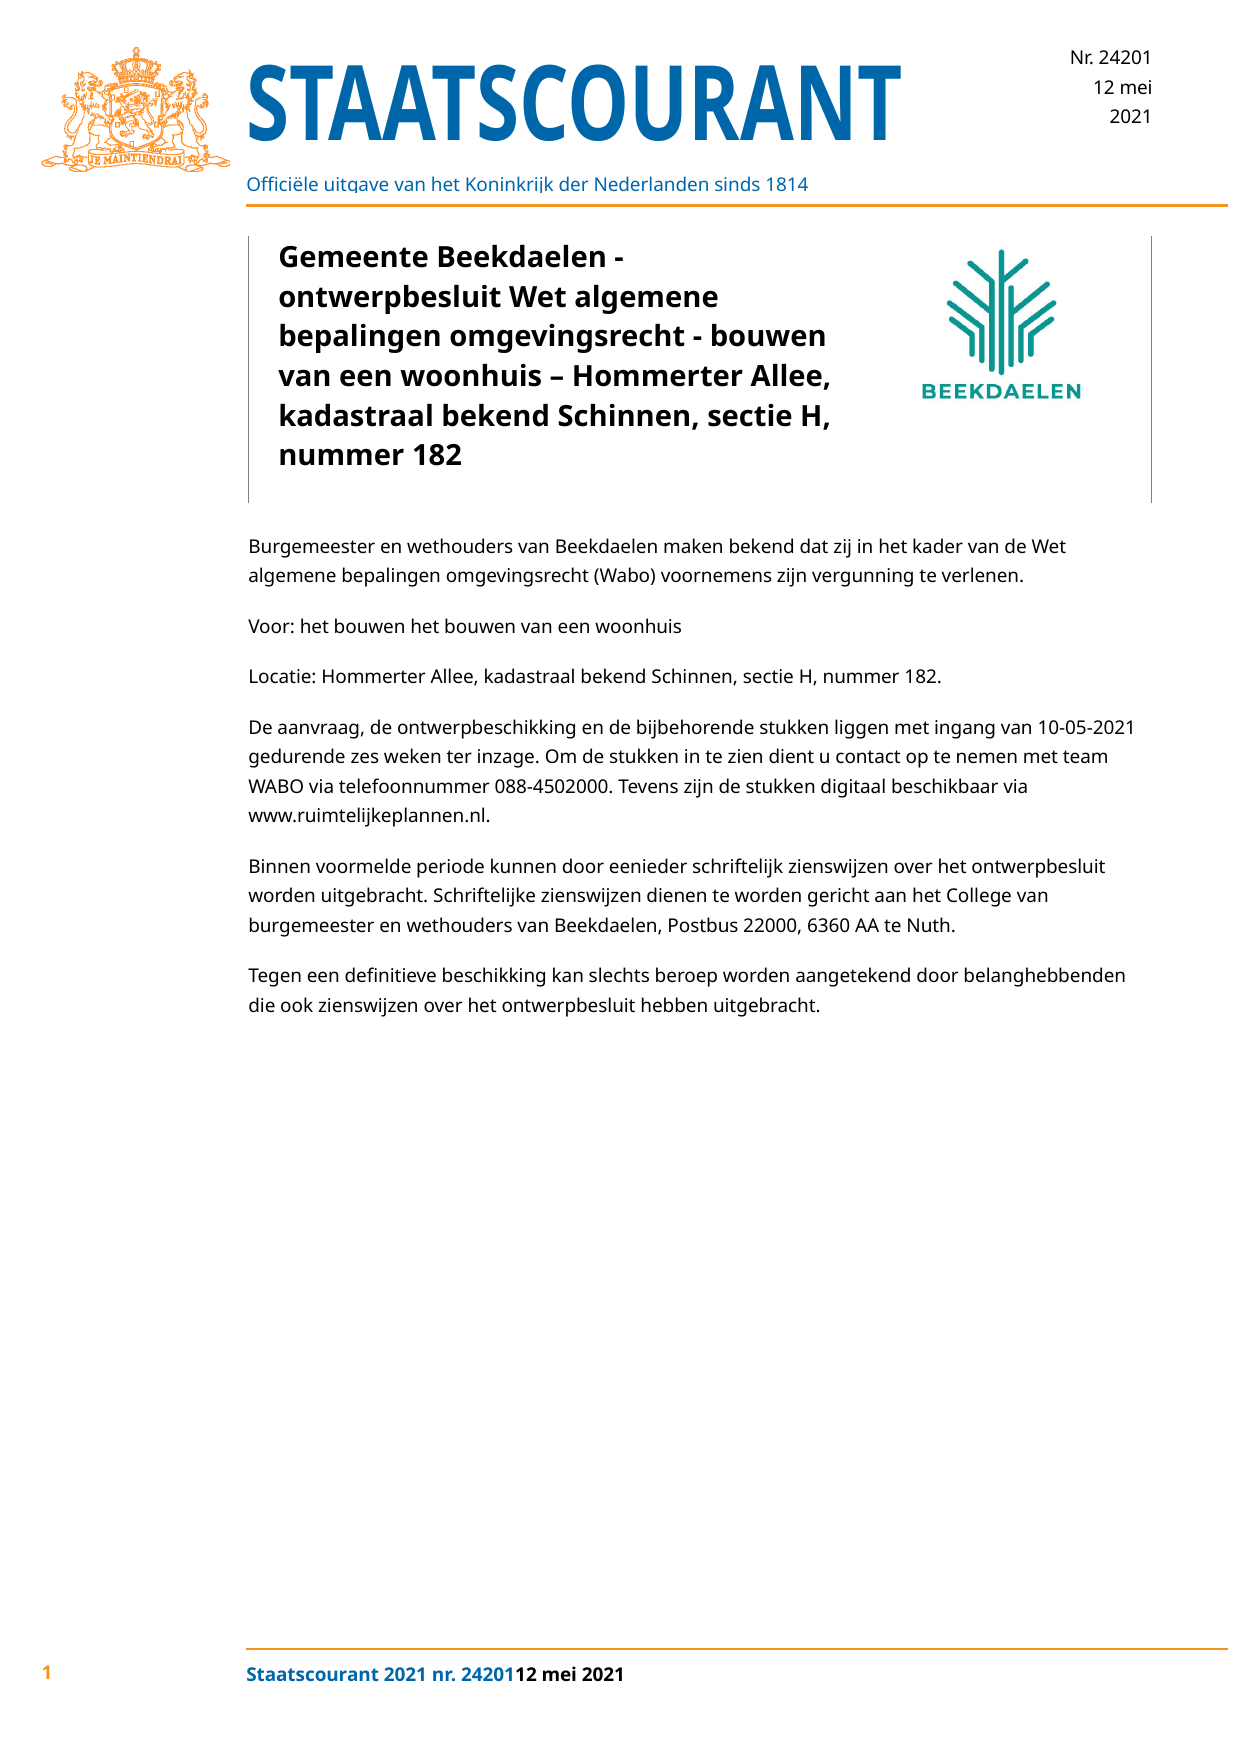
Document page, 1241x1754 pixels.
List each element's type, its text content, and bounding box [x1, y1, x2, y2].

text Binnen voormelde periode kunnen door eenieder schriftelijk zienswijzen over het ontwerpbesluit worden uitgebracht. Schriftelijke zienswijzen dienen te worden gericht aan het College van burgemeester en wethouders van Beekdaelen, Postbus 22000, 6360 AA te Nuth. [248, 853, 1152, 938]
text Tegen een definitieve beschikking kan slechts beroep worden aangetekend door belanghebbenden die ook zienswijzen over het ontwerpbesluit hebben uitgebracht. [248, 963, 1152, 1018]
picture [41, 47, 231, 172]
text De aanvraag, de ontwerpbeschikking en de bijbehorende stukken liggen met ingang van 10-05-2021 gedurende zes weken ter inzage. Om de stukken in te zien dient u contact op te nemen met team WABO via telefoonnummer 088-4502000. Tevens zijn de stukken digitaal beschikbaar via www.ruimtelijkeplannen.nl. [248, 714, 1152, 828]
text Voor: het bouwen het bouwen van een woonhuis [248, 613, 1152, 639]
picture [912, 236, 1090, 414]
table_header [850, 414, 1151, 503]
table_header [850, 236, 912, 413]
table_header Gemeente Beekdaelen - ontwerpbesluit Wet algemene bepalingen omgevingsrecht - bouwen van een woonhuis – Hommerter Allee, kadastraal bekend Schinnen, sectie H, nummer 182 [249, 236, 850, 503]
text Burgemeester en wethouders van Beekdaelen maken bekend dat zij in het kader van de Wet algemene bepalingen omgevingsrecht (Wabo) voornemens zijn vergunning te verlenen. [248, 533, 1152, 588]
text Locatie: Hommerter Allee, kadastraal bekend Schinnen, sectie H, nummer 182. [248, 663, 1152, 689]
table_header [1090, 236, 1151, 413]
